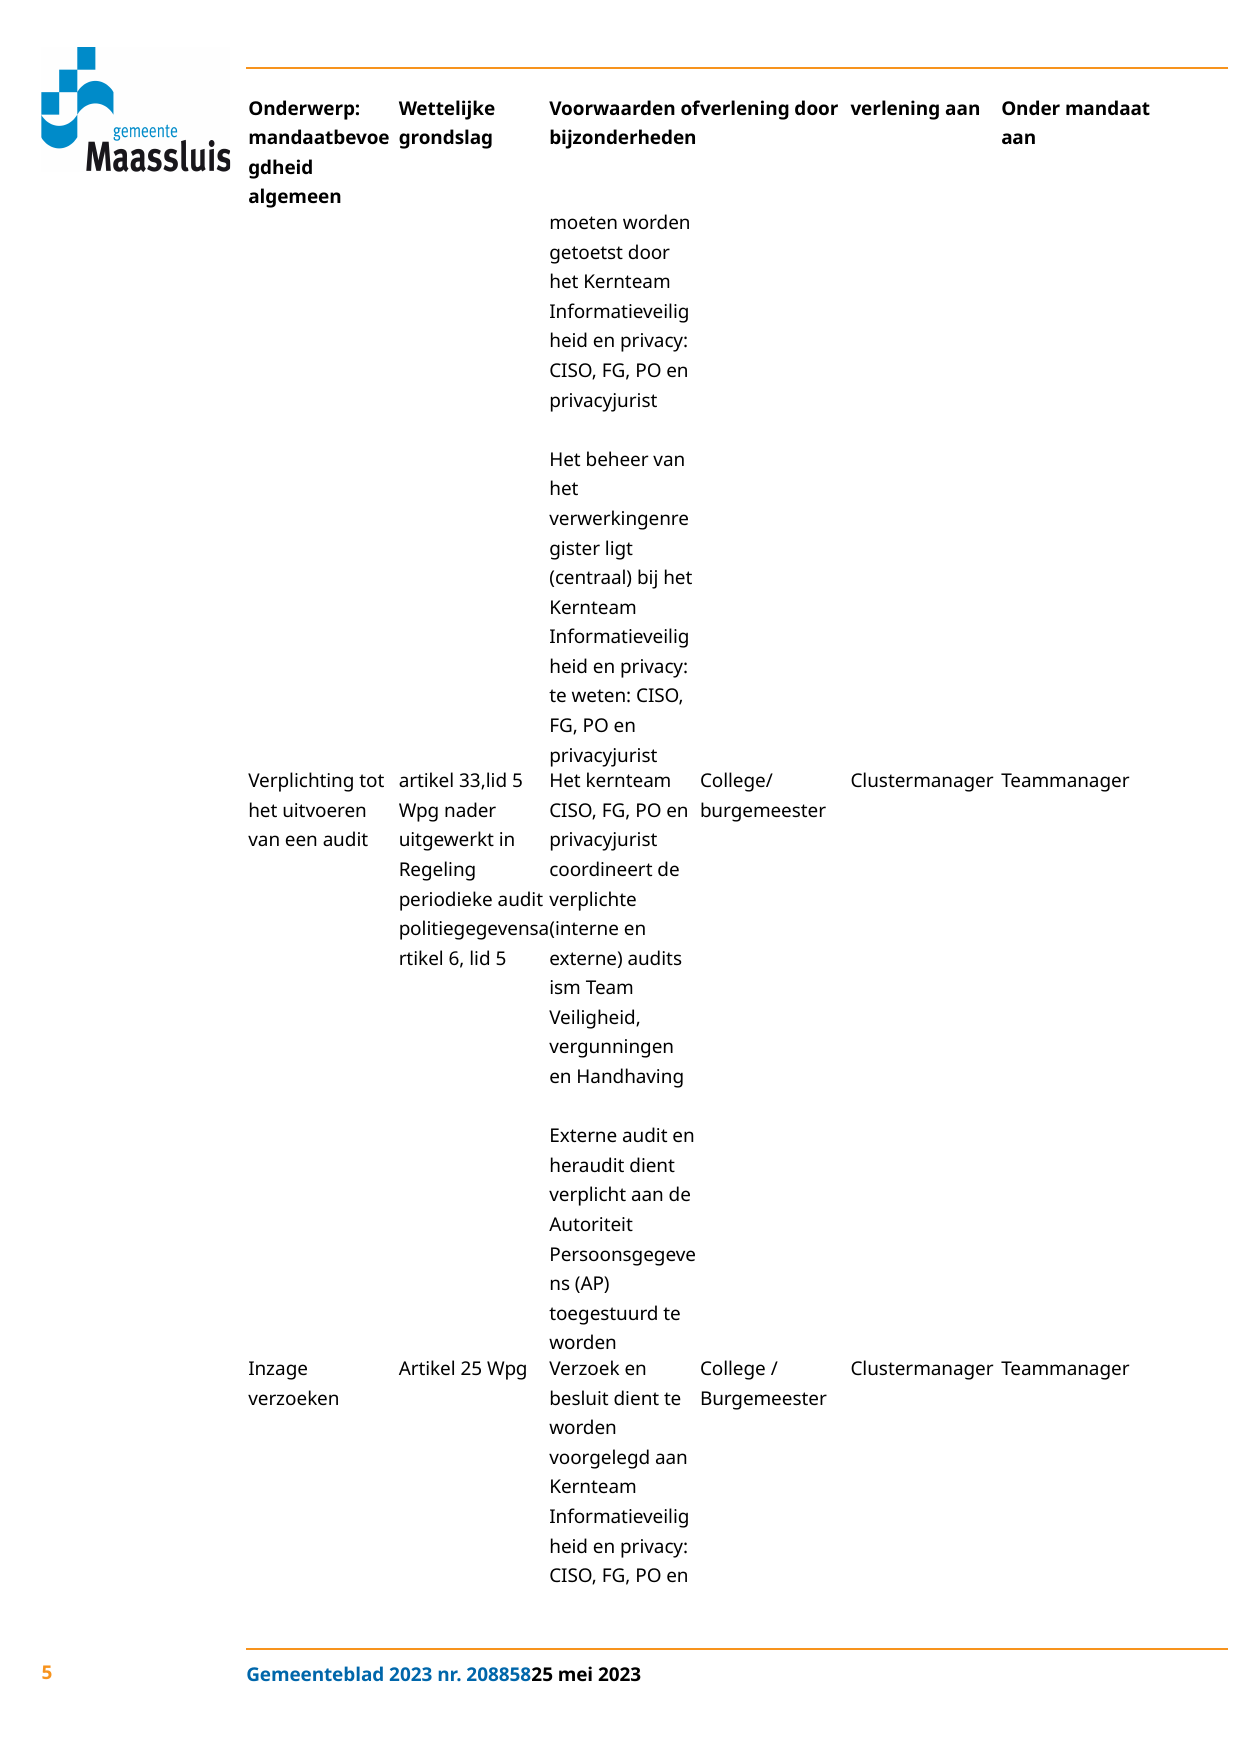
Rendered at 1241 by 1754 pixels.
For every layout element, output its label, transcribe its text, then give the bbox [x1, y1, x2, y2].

table_header verlening aan [850, 95, 1001, 209]
table_cell [1001, 209, 1152, 767]
table_cell College/ burgemeester [700, 768, 850, 1355]
table_cell artikel 33,lid 5 Wpg nader uitgewerkt in Regeling periodieke audit politiegegevensartikel 6, lid 5 [399, 768, 549, 1355]
picture [41, 47, 77, 92]
table_cell [700, 209, 850, 767]
table_header Onder mandaat aan [1001, 95, 1152, 209]
table_cell Het kernteam CISO, FG, PO en privacyjurist coordineert de verplichte (interne en externe) audits ism Team Veiligheid, vergunningen en Handhaving Externe audit en heraudit dient verplicht aan de Autoriteit Persoonsgegevens (AP) toegestuurd te worden [549, 768, 700, 1355]
table_cell [850, 209, 1001, 767]
table_header Voorwaarden of bijzonderheden [549, 95, 700, 209]
table_cell Verplichting tot het uitvoeren van een audit [248, 768, 398, 1355]
table_cell Verzoek en besluit dient te worden voorgelegd aan Kernteam Informatieveiligheid en privacy: CISO, FG, PO en [549, 1355, 700, 1588]
table_cell Inzage verzoeken [248, 1355, 398, 1588]
table_cell [399, 209, 549, 767]
table_header Wettelijke grondslag [399, 95, 549, 209]
table_cell College / Burgemeester [700, 1355, 850, 1588]
table_cell [248, 209, 398, 767]
table_cell Clustermanager [850, 768, 1001, 1355]
table_cell Artikel 25 Wpg [399, 1355, 549, 1588]
table_header verlening door [700, 95, 850, 209]
table_cell Clustermanager [850, 1355, 1001, 1588]
table_cell Teammanager [1001, 1355, 1152, 1588]
table_cell moeten worden getoetst door het Kernteam Informatieveiligheid en privacy: CISO, FG, PO en privacyjurist Het beheer van het verwerkingenregister ligt (centraal) bij het Kernteam Informatieveiligheid en privacy: te weten: CISO, FG, PO en privacyjurist [549, 209, 700, 767]
table_header Onderwerp: mandaatbevoegdheid algemeen [248, 95, 398, 209]
picture [41, 47, 231, 172]
table_cell Teammanager [1001, 768, 1152, 1355]
